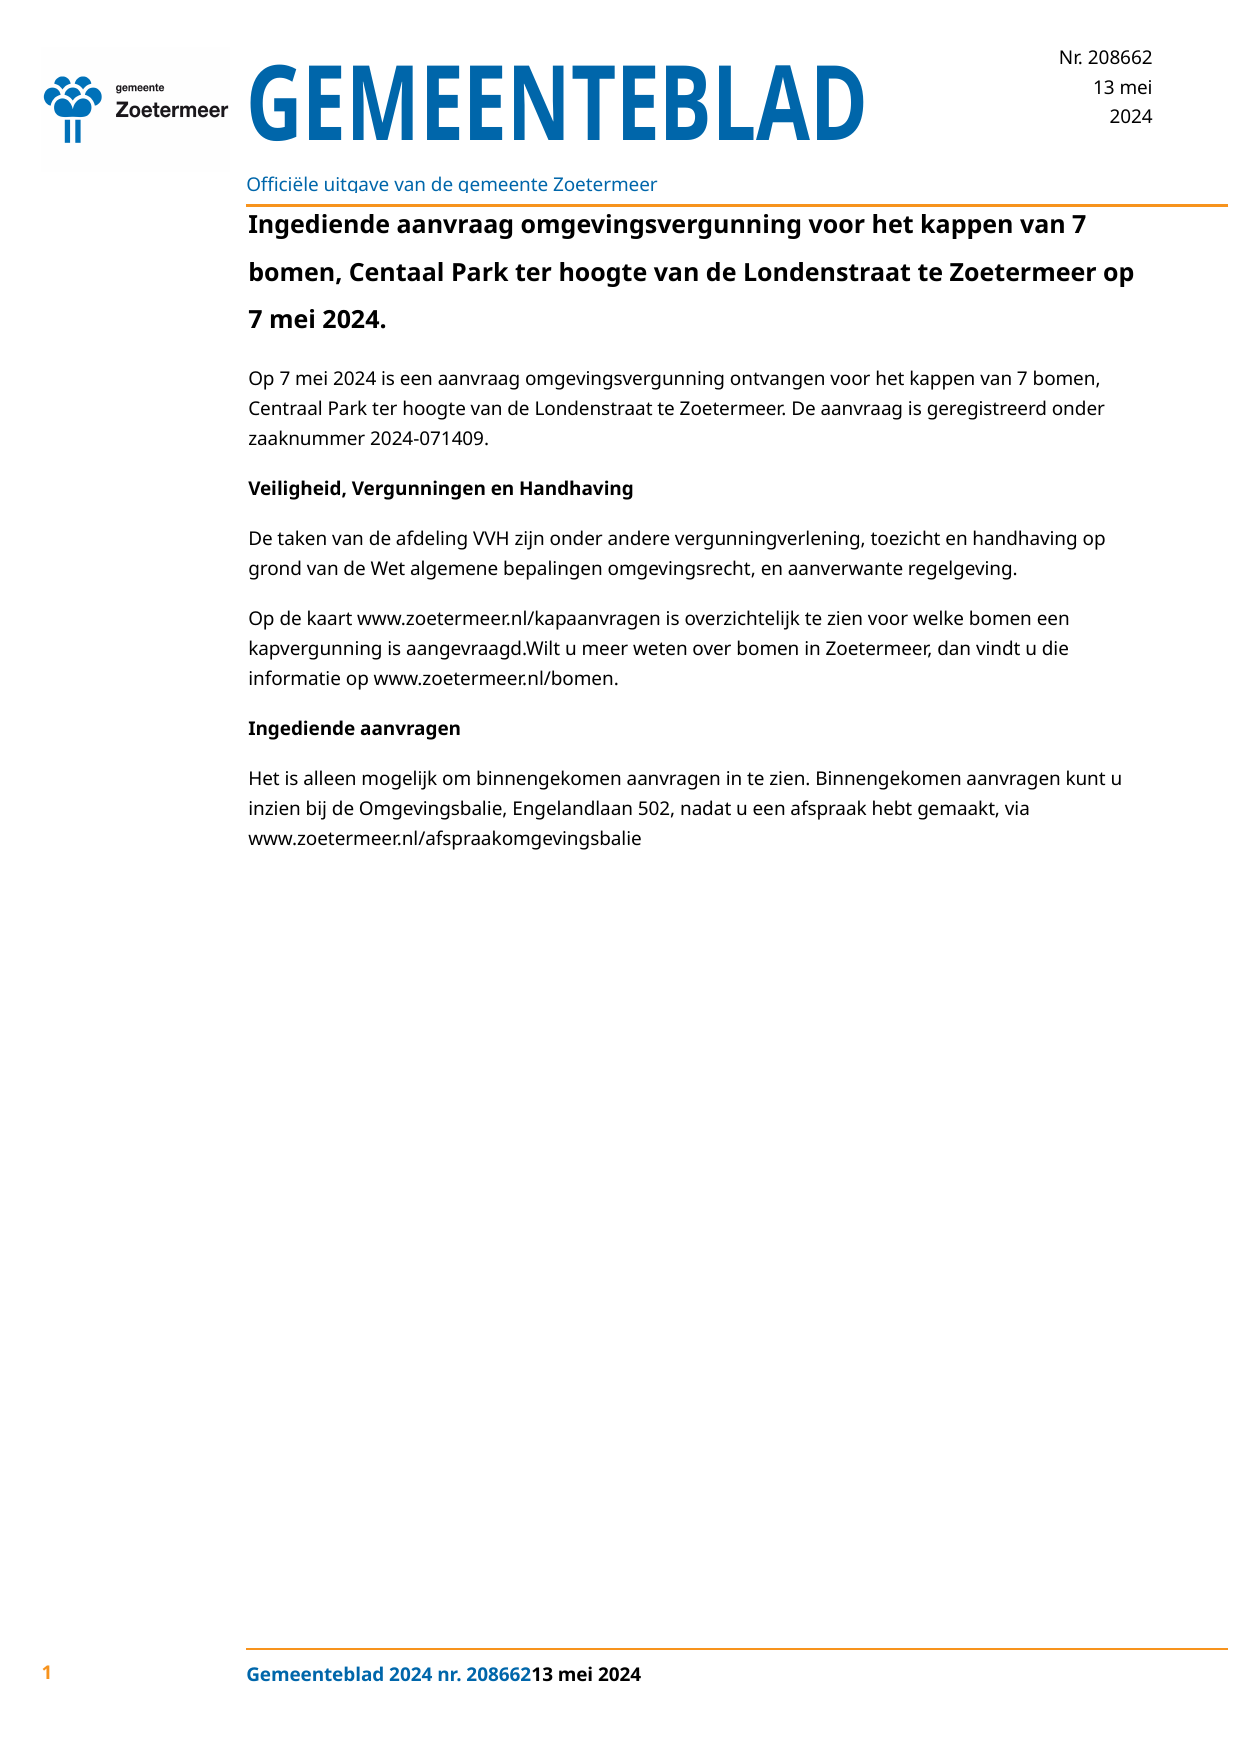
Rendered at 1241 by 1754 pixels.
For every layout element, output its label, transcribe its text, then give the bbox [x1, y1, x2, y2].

text Veiligheid, Vergunningen en Handhaving [248, 475, 1152, 501]
text Op de kaart www.zoetermeer.nl/kapaanvragen is overzichtelijk te zien voor welke bomen een kapvergunning is aangevraagd.Wilt u meer weten over bomen in Zoetermeer, dan vindt u die informatie op www.zoetermeer.nl/bomen. [248, 606, 1152, 690]
text Op 7 mei 2024 is een aanvraag omgevingsvergunning ontvangen voor het kappen van 7 bomen, Centraal Park ter hoogte van de Londenstraat te Zoetermeer. De aanvraag is geregistreerd onder zaaknummer 2024-071409. [248, 366, 1152, 450]
text Het is alleen mogelijk om binnengekomen aanvragen in te zien. Binnengekomen aanvragen kunt u inzien bij de Omgevingsbalie, Engelandlaan 502, nadat u een afspraak hebt gemaakt, via www.zoetermeer.nl/afspraakomgevingsbalie [248, 766, 1152, 850]
text De taken van de afdeling VVH zijn onder andere vergunningverlening, toezicht en handhaving op grond van de Wet algemene bepalingen omgevingsrecht, en aanverwante regelgeving. [248, 526, 1152, 581]
text Ingediende aanvraag omgevingsvergunning voor het kappen van 7 bomen, Centaal Park ter hoogte van de Londenstraat te Zoetermeer op 7 mei 2024. [248, 207, 1152, 336]
picture [41, 47, 231, 172]
text Ingediende aanvragen [248, 715, 1152, 741]
